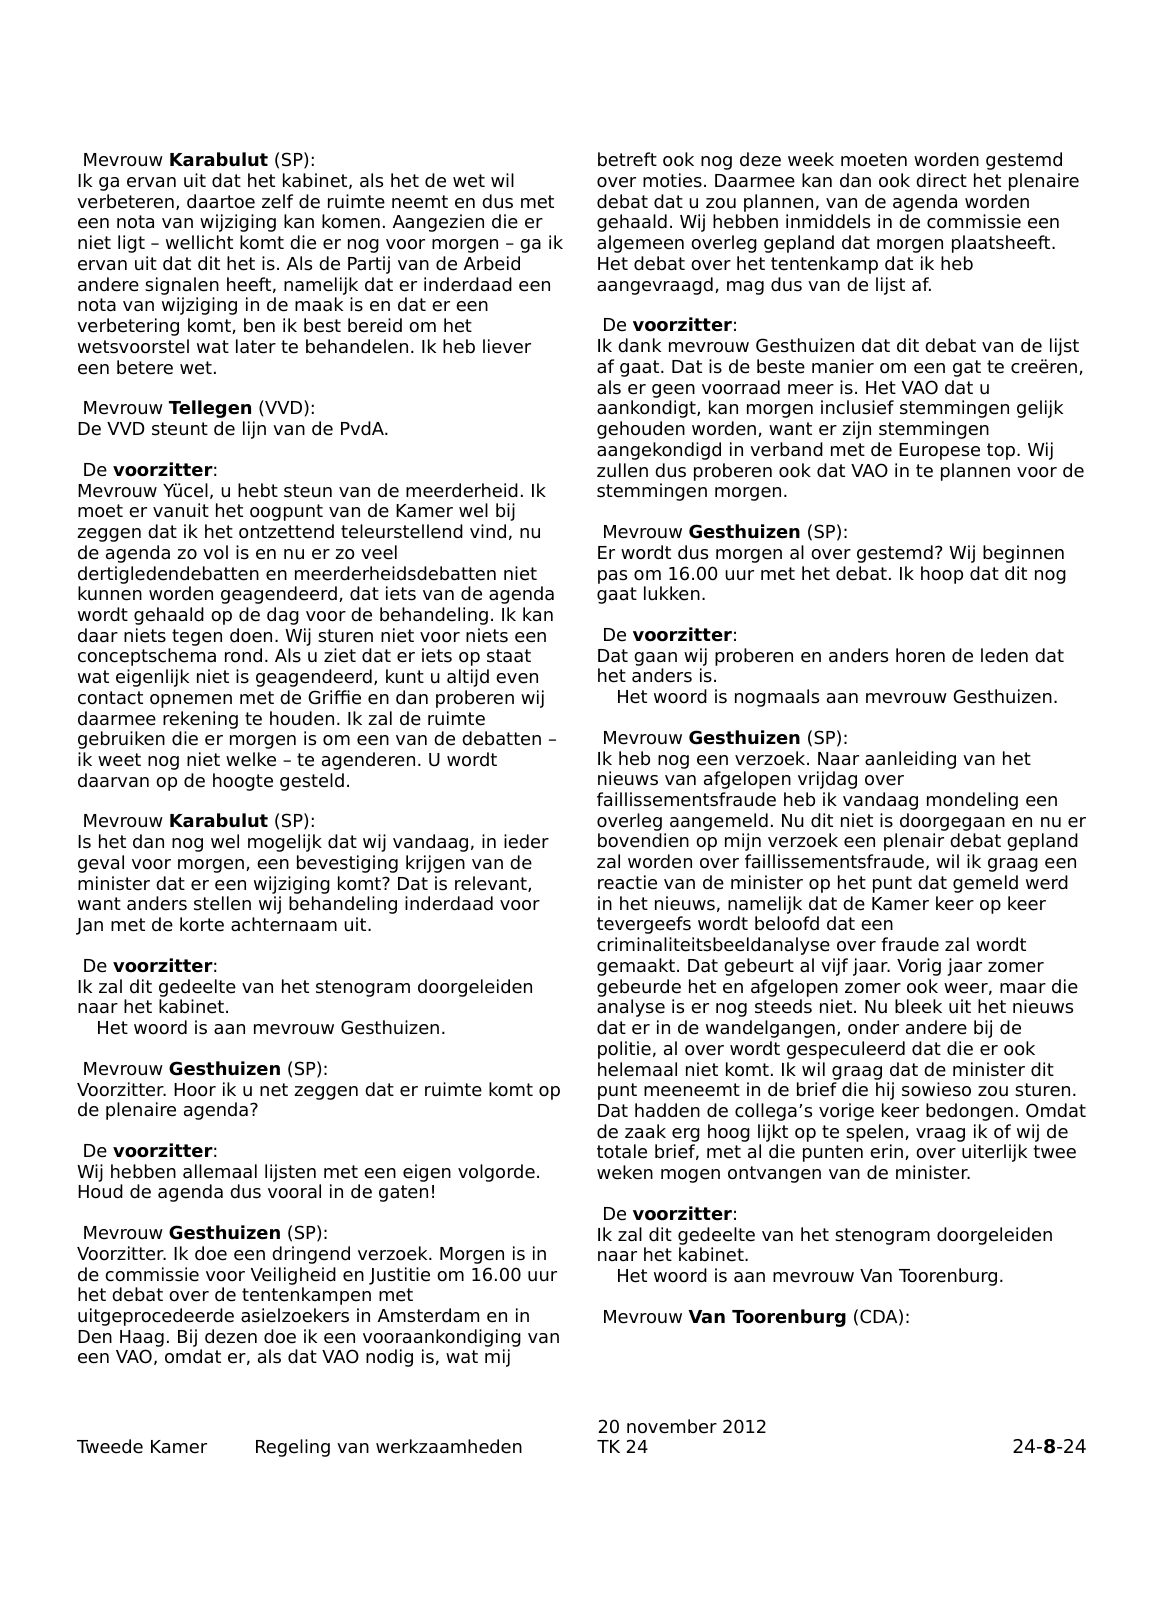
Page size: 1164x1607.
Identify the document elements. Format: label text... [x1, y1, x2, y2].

text Ik heb nog een verzoek. Naar aanleiding van het nieuws van afgelopen vrijdag over faillissementsfraude heb ik vandaag mondeling een overleg aangemeld. Nu dit niet is doorgegaan en nu er bovendien op mijn verzoek een plenair debat gepland zal worden over faillissementsfraude, wil ik graag een reactie van de minister op het punt dat gemeld werd in het nieuws, namelijk dat de Kamer keer op keer tevergeefs wordt beloofd dat een criminaliteitsbeeldanalyse over fraude zal wordt gemaakt. Dat gebeurt al vijf jaar. Vorig jaar zomer gebeurde het en afgelopen zomer ook weer, maar die analyse is er nog steeds niet. Nu bleek uit het nieuws dat er in de wandelgangen, onder andere bij de politie, al over wordt gespeculeerd dat die er ook helemaal niet komt. Ik wil graag dat de minister dit punt meeneemt in de brief die hij sowieso zou sturen. Dat hadden de collega’s vorige keer bedongen. Omdat de zaak erg hoog lijkt op te spelen, vraag ik of wij de totale brief, met al die punten erin, over uiterlijk twee weken mogen ontvangen van de minister. [596, 748, 1087, 1184]
text Mevrouw Karabulut (SP): [77, 811, 567, 832]
text Mevrouw Gesthuizen (SP): [596, 522, 1087, 543]
text De VVD steunt de lijn van de PvdA. [77, 419, 567, 440]
text Ik zal dit gedeelte van het stenogram doorgeleiden naar het kabinet. [596, 1224, 1087, 1266]
text Ik dank mevrouw Gesthuizen dat dit debat van de lijst af gaat. Dat is de beste manier om een gat te creëren, als er geen voorraad meer is. Het VAO dat u aankondigt, kan morgen inclusief stemmingen gelijk gehouden worden, want er zijn stemmingen aangekondigd in verband met de Europese top. Wij zullen dus proberen ook dat VAO in te plannen voor de stemmingen morgen. [596, 336, 1087, 502]
text Dat gaan wij proberen en anders horen de leden dat het anders is. [596, 646, 1087, 687]
text De voorzitter: [77, 1141, 567, 1162]
text Mevrouw Van Toorenburg (CDA): [596, 1307, 1087, 1327]
text Mevrouw Gesthuizen (SP): [77, 1223, 567, 1244]
text betreft ook nog deze week moeten worden gestemd over moties. Daarmee kan dan ook direct het plenaire debat dat u zou plannen, van de agenda worden gehaald. Wij hebben inmiddels in de commissie een algemeen overleg gepland dat morgen plaatsheeft. Het debat over het tentenkamp dat ik heb aangevraagd, mag dus van de lijst af. [596, 150, 1087, 295]
text Mevrouw Gesthuizen (SP): [596, 728, 1087, 748]
text Mevrouw Gesthuizen (SP): [77, 1059, 567, 1079]
text Mevrouw Karabulut (SP): [77, 150, 567, 171]
text Mevrouw Yücel, u hebt steun van de meerderheid. Ik moet er vanuit het oogpunt van de Kamer wel bij zeggen dat ik het ontzettend teleurstellend vind, nu de agenda zo vol is en nu er zo veel dertigledendebatten en meerderheidsdebatten niet kunnen worden geagendeerd, dat iets van de agenda wordt gehaald op de dag voor de behandeling. Ik kan daar niets tegen doen. Wij sturen niet voor niets een conceptschema rond. Als u ziet dat er iets op staat wat eigenlijk niet is geagendeerd, kunt u altijd even contact opnemen met de Griffie en dan proberen wij daarmee rekening te houden. Ik zal de ruimte gebruiken die er morgen is om een van de debatten – ik weet nog niet welke – te agenderen. U wordt daarvan op de hoogte gesteld. [77, 480, 567, 791]
text De voorzitter: [596, 625, 1087, 646]
text De voorzitter: [77, 956, 567, 976]
text Is het dan nog wel mogelijk dat wij vandaag, in ieder geval voor morgen, een bevestiging krijgen van de minister dat er een wijziging komt? Dat is relevant, want anders stellen wij behandeling inderdaad voor Jan met de korte achternaam uit. [77, 832, 567, 936]
text Het woord is nogmaals aan mevrouw Gesthuizen. [596, 687, 1087, 708]
text Het woord is aan mevrouw Gesthuizen. [77, 1018, 567, 1039]
text Het woord is aan mevrouw Van Toorenburg. [596, 1266, 1087, 1287]
text Voorzitter. Ik doe een dringend verzoek. Morgen is in de commissie voor Veiligheid en Justitie om 16.00 uur het debat over de tentenkampen met uitgeprocedeerde asielzoekers in Amsterdam en in Den Haag. Bij dezen doe ik een vooraankondiging van een VAO, omdat er, als dat VAO nodig is, wat mij [77, 1244, 567, 1368]
text De voorzitter: [596, 315, 1087, 336]
text Wij hebben allemaal lijsten met een eigen volgorde. Houd de agenda dus vooral in de gaten! [77, 1162, 567, 1203]
text Er wordt dus morgen al over gestemd? Wij beginnen pas om 16.00 uur met het debat. Ik hoop dat dit nog gaat lukken. [596, 543, 1087, 605]
text Mevrouw Tellegen (VVD): [77, 398, 567, 419]
text Ik ga ervan uit dat het kabinet, als het de wet wil verbeteren, daartoe zelf de ruimte neemt en dus met een nota van wijziging kan komen. Aangezien die er niet ligt – wellicht komt die er nog voor morgen – ga ik ervan uit dat dit het is. Als de Partij van de Arbeid andere signalen heeft, namelijk dat er inderdaad een nota van wijziging in de maak is en dat er een verbetering komt, ben ik best bereid om het wetsvoorstel wat later te behandelen. Ik heb liever een betere wet. [77, 171, 567, 378]
text Voorzitter. Hoor ik u net zeggen dat er ruimte komt op de plenaire agenda? [77, 1079, 567, 1121]
text De voorzitter: [77, 460, 567, 480]
text De voorzitter: [596, 1204, 1087, 1224]
text Ik zal dit gedeelte van het stenogram doorgeleiden naar het kabinet. [77, 976, 567, 1018]
